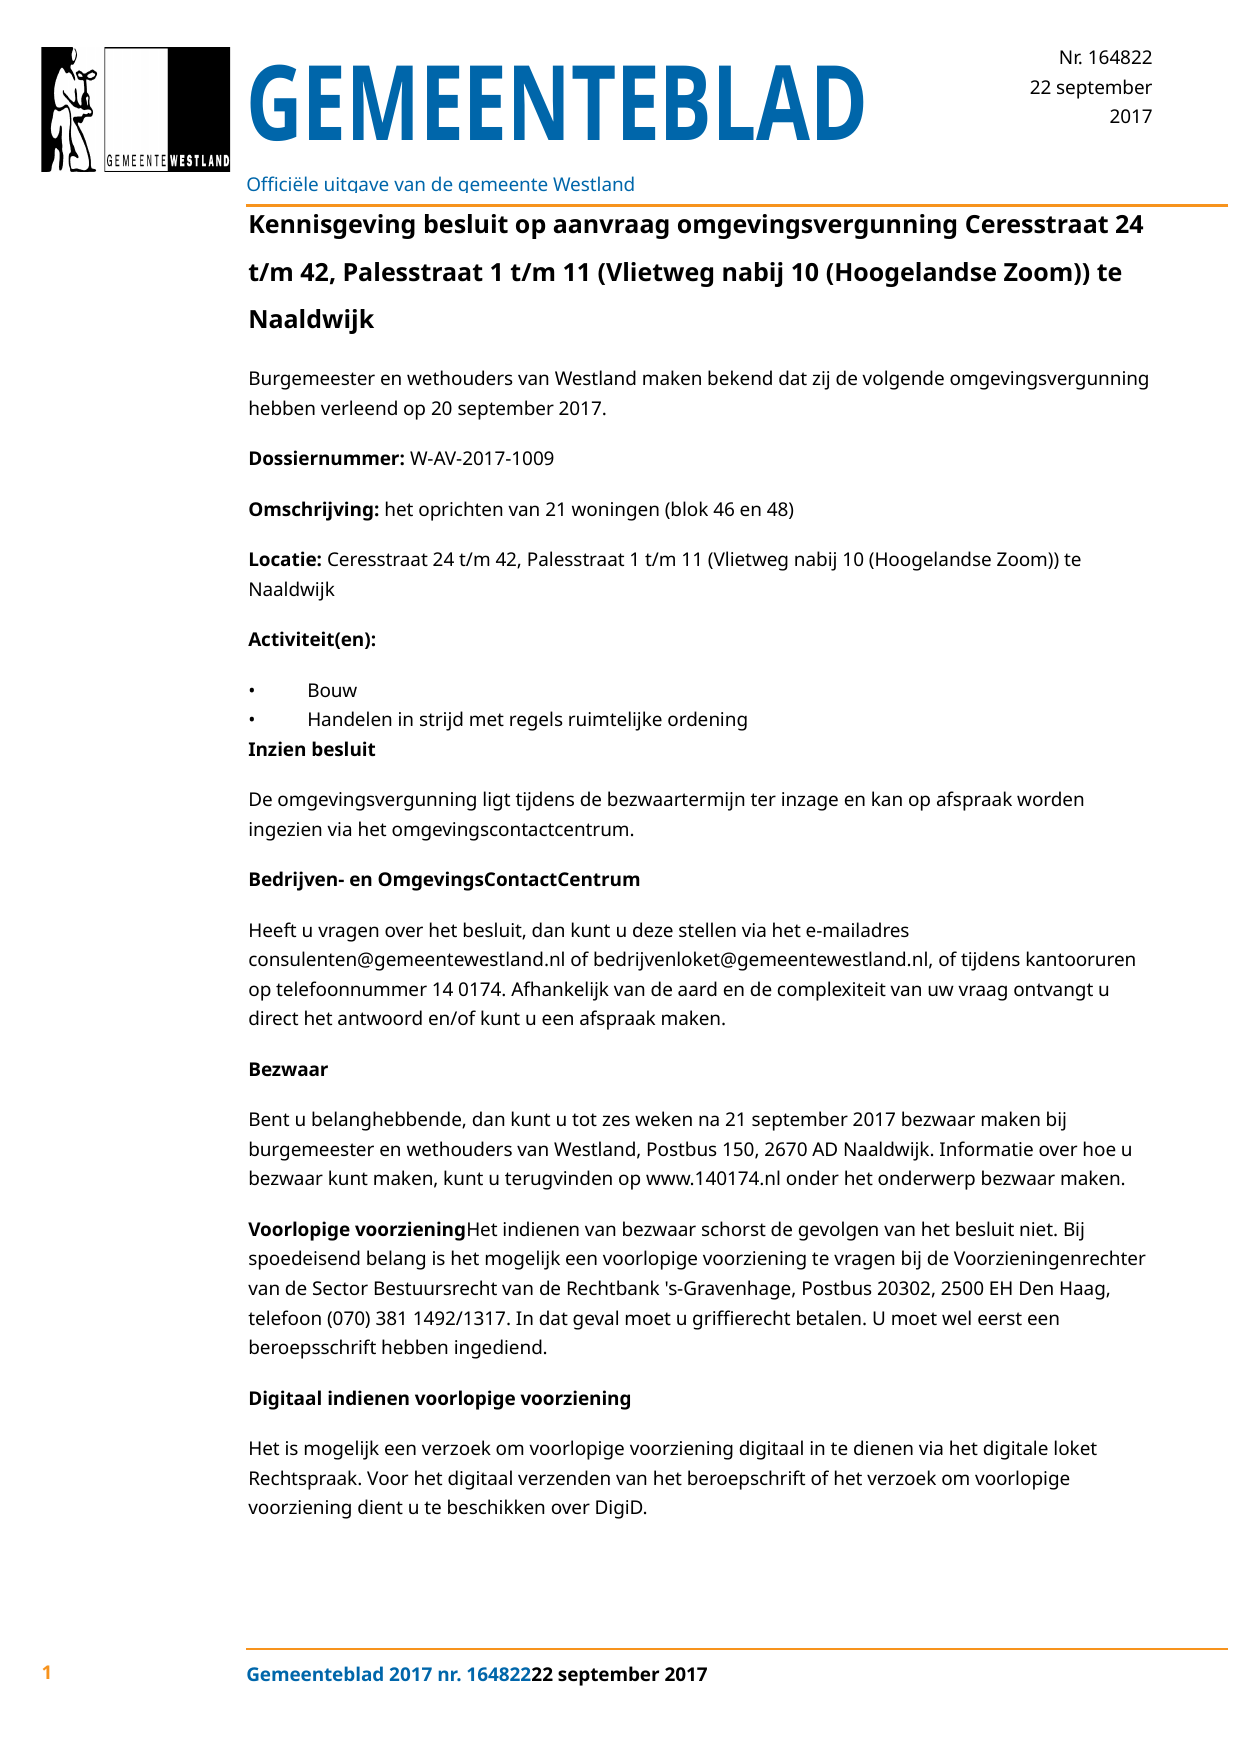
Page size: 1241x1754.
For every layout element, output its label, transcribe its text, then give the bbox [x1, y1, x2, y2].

text Heeft u vragen over het besluit, dan kunt u deze stellen via het e-mailadres consulenten@gemeentewestland.nl of bedrijvenloket@gemeentewestland.nl, of tijdens kantooruren op telefoonnummer 14 0174. Afhankelijk van de aard en de complexiteit van uw vraag ontvangt u direct het antwoord en/of kunt u een afspraak maken. [248, 917, 1152, 1031]
text Burgemeester en wethouders van Westland maken bekend dat zij de volgende omgevingsvergunning hebben verleend op 20 september 2017. [248, 366, 1152, 421]
text Digitaal indienen voorlopige voorziening [248, 1385, 1152, 1410]
text Kennisgeving besluit op aanvraag omgevingsvergunning Ceresstraat 24 t/m 42, Palesstraat 1 t/m 11 (Vlietweg nabij 10 (Hoogelandse Zoom)) te Naaldwijk [248, 207, 1152, 336]
picture [41, 47, 231, 172]
text Bezwaar [248, 1056, 1152, 1082]
text Locatie: Ceresstraat 24 t/m 42, Palesstraat 1 t/m 11 (Vlietweg nabij 10 (Hoogelandse Zoom)) te Naaldwijk [248, 546, 1152, 602]
list Handelen in strijd met regels ruimtelijke ordening [248, 706, 1152, 732]
text Bedrijven- en OmgevingsContactCentrum [248, 866, 1152, 892]
text De omgevingsvergunning ligt tijdens de bezwaartermijn ter inzage en kan op afspraak worden ingezien via het omgevingscontactcentrum. [248, 786, 1152, 842]
text Het is mogelijk een verzoek om voorlopige voorziening digitaal in te dienen via het digitale loket Rechtspraak. Voor het digitaal verzenden van het beroepschrift of het verzoek om voorlopige voorziening dient u te beschikken over DigiD. [248, 1435, 1152, 1520]
text Inzien besluit [248, 736, 1152, 762]
text Voorlopige voorzieningHet indienen van bezwaar schorst de gevolgen van het besluit niet. Bij spoedeisend belang is het mogelijk een voorlopige voorziening te vragen bij de Voorzieningenrechter van de Sector Bestuursrecht van de Rechtbank 's-Gravenhage, Postbus 20302, 2500 EH Den Haag, telefoon (070) 381 1492/1317. In dat geval moet u griffierecht betalen. U moet wel eerst een beroepsschrift hebben ingediend. [248, 1216, 1152, 1360]
text Bent u belanghebbende, dan kunt u tot zes weken na 21 september 2017 bezwaar maken bij burgemeester en wethouders van Westland, Postbus 150, 2670 AD Naaldwijk. Informatie over hoe u bezwaar kunt maken, kunt u terugvinden op www.140174.nl onder het onderwerp bezwaar maken. [248, 1106, 1152, 1191]
text Activiteit(en): [248, 626, 1152, 652]
list Bouw [248, 677, 1152, 702]
text Dossiernummer: W-AV-2017-1009 [248, 446, 1152, 471]
text Omschrijving: het oprichten van 21 woningen (blok 46 en 48) [248, 496, 1152, 522]
